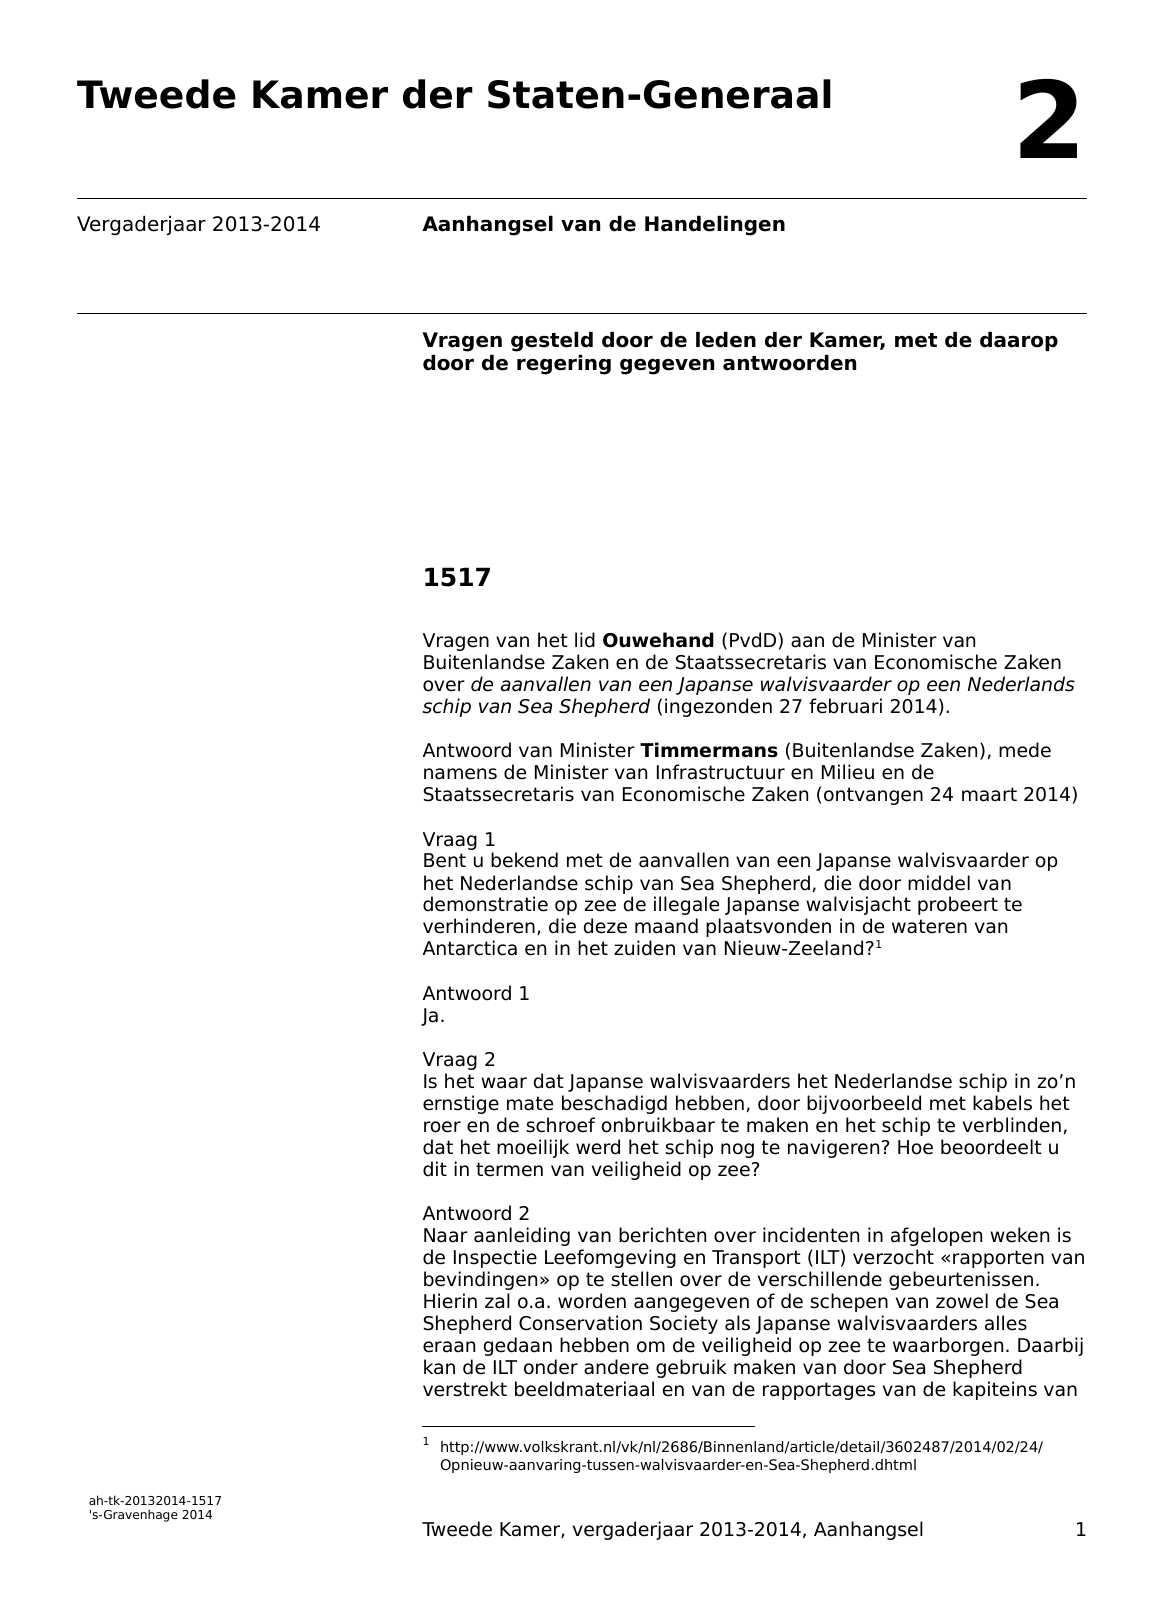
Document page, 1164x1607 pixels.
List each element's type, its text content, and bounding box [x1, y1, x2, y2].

text Antwoord 1 [422, 982, 1087, 1004]
table_header 2 [886, 59, 1087, 198]
text Vragen van het lid Ouwehand (PvdD) aan de Minister van Buitenlandse Zaken en de Staatssecretaris van Economische Zaken over de aanvallen van een Japanse walvisvaarder op een Nederlands schip van Sea Shepherd (ingezonden 27 februari 2014). [422, 630, 1087, 718]
text 1517 [422, 563, 1087, 592]
text Naar aanleiding van berichten over incidenten in afgelopen weken is de Inspectie Leefomgeving en Transport (ILT) verzocht «rapporten van bevindingen» op te stellen over de verschillende gebeurtenissen. Hierin zal o.a. worden aangegeven of de schepen van zowel de Sea Shepherd Conservation Society als Japanse walvisvaarders alles eraan gedaan hebben om de veiligheid op zee te waarborgen. Daarbij kan de ILT onder andere gebruik maken van door Sea Shepherd verstrekt beeldmateriaal en van de rapportages van de kapiteins van [422, 1225, 1087, 1401]
text Antwoord 2 [422, 1203, 1087, 1225]
text Vraag 1 [422, 828, 1087, 850]
text Antwoord van Minister Timmermans (Buitenlandse Zaken), mede namens de Minister van Infrastructuur en Milieu en de Staatssecretaris van Economische Zaken (ontvangen 24 maart 2014) [422, 740, 1087, 806]
text Bent u bekend met de aanvallen van een Japanse walvisvaarder op het Nederlandse schip van Sea Shepherd, die door middel van demonstratie op zee de illegale Japanse walvisjacht probeert te verhinderen, die deze maand plaatsvonden in de wateren van Antarctica en in het zuiden van Nieuw-Zeeland? [422, 850, 1087, 960]
text http://www.volkskrant.nl/vk/nl/2686/Binnenland/article/detail/3602487/2014/02/24/Opnieuw-aanvaring-tussen-walvisvaarder-en-Sea-Shepherd.dhtml [422, 1435, 1087, 1474]
table_cell [77, 314, 422, 375]
text Is het waar dat Japanse walvisvaarders het Nederlandse schip in zo’n ernstige mate beschadigd hebben, door bijvoorbeeld met kabels het roer en de schroef onbruikbaar te maken en het schip te verblinden, dat het moeilijk werd het schip nog te navigeren? Hoe beoordeelt u dit in termen van veiligheid op zee? [422, 1071, 1087, 1181]
text Vraag 2 [422, 1049, 1087, 1071]
table_cell Vergaderjaar 2013-2014 [77, 199, 422, 313]
table_cell Aanhangsel van de Handelingen [422, 199, 1087, 313]
text ah-tk-20132014-1517 [88, 1494, 323, 1508]
text 's-Gravenhage 2014 [88, 1508, 323, 1522]
text Ja. [422, 1004, 1087, 1026]
table_cell Vragen gesteld door de leden der Kamer, met de daarop door de regering gegeven antwoorden [422, 314, 1087, 375]
table_header Tweede Kamer der Staten-Generaal [77, 59, 886, 198]
